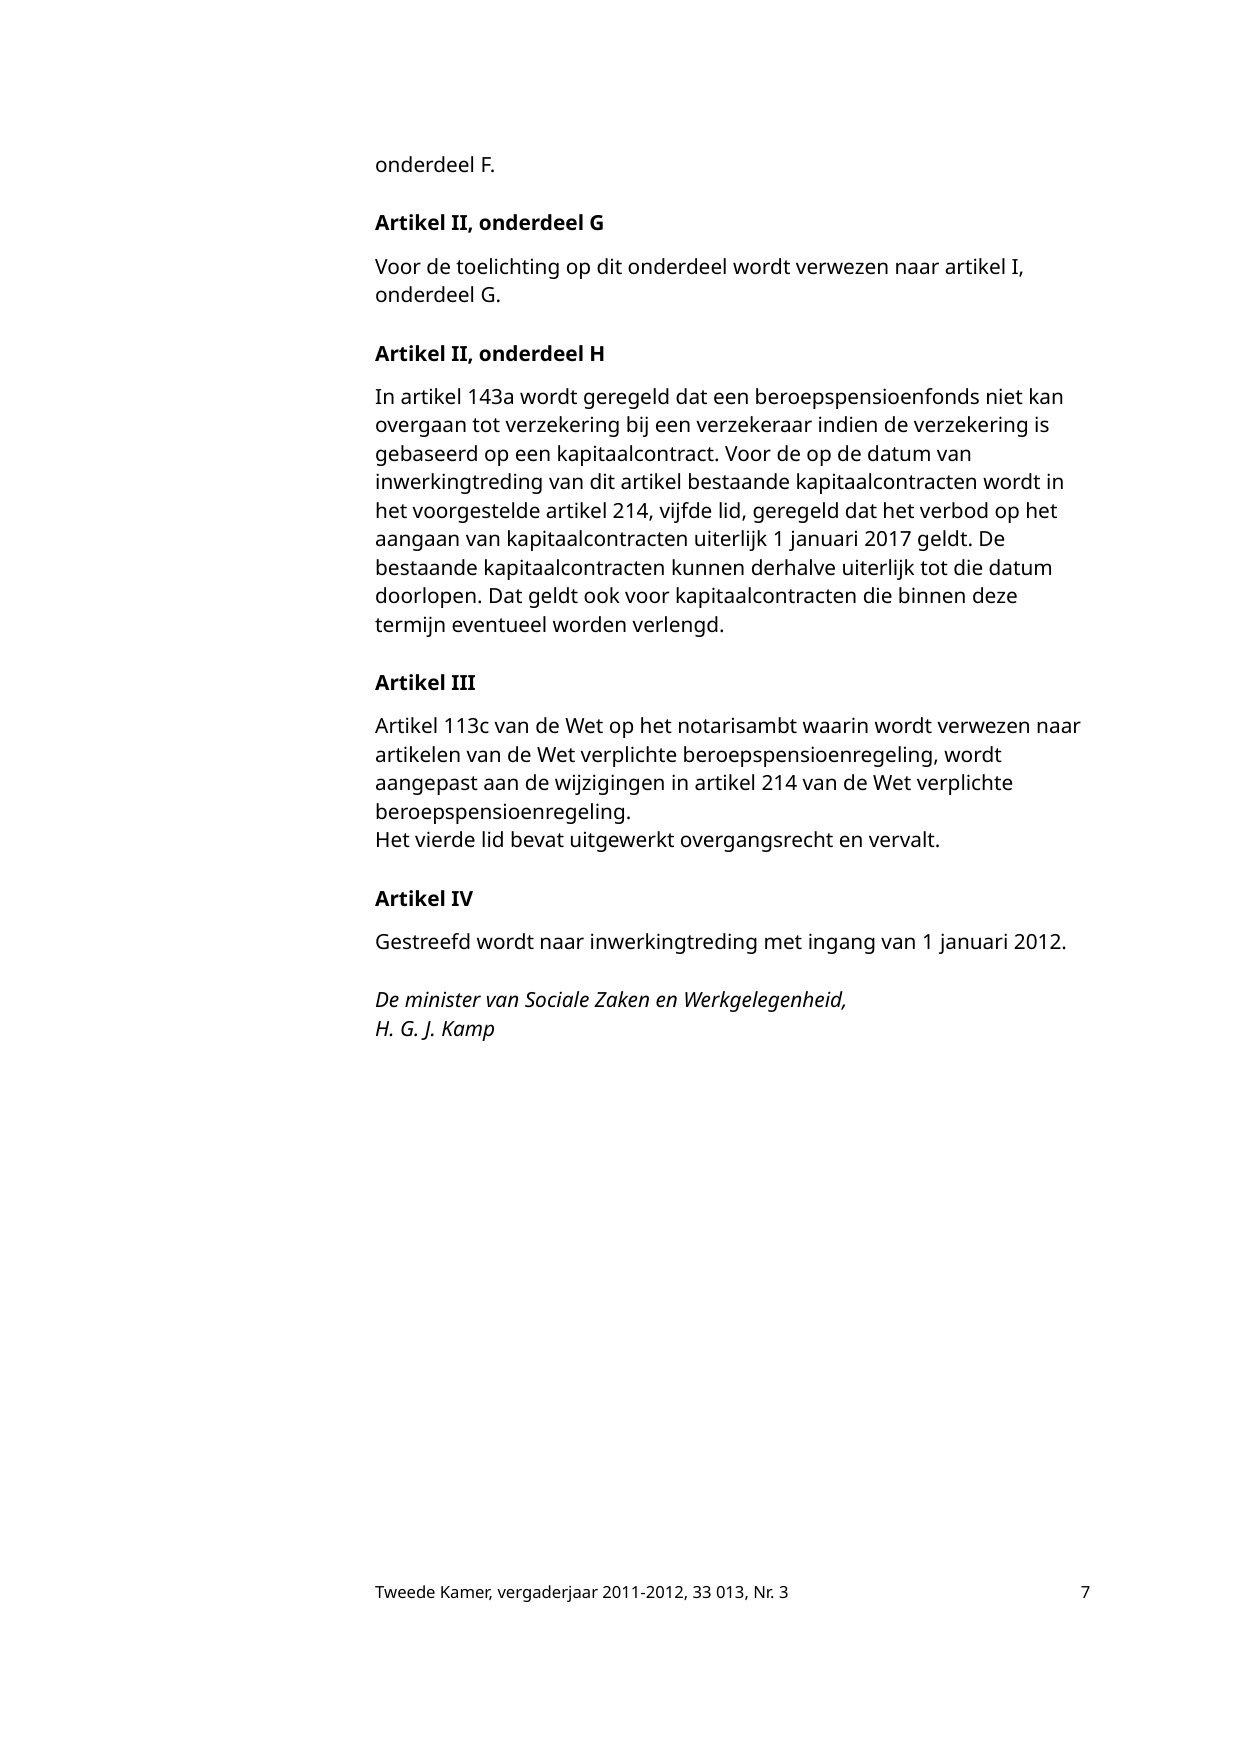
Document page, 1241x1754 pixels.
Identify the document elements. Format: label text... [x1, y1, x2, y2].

text H. G. J. Kamp [375, 1014, 1090, 1042]
text Voor de toelichting op dit onderdeel wordt verwezen naar artikel I, onderdeel G. [375, 252, 1090, 309]
text Artikel 113c van de Wet op het notarisambt waarin wordt verwezen naar artikelen van de Wet verplichte beroepspensioenregeling, wordt aangepast aan de wijzigingen in artikel 214 van de Wet verplichte beroepspensioenregeling. [375, 712, 1090, 825]
text Artikel III [375, 668, 1090, 697]
text Artikel II, onderdeel H [375, 339, 1090, 367]
text Gestreefd wordt naar inwerkingtreding met ingang van 1 januari 2012. [375, 927, 1090, 956]
text onderdeel F. [375, 150, 1090, 178]
text De minister van Sociale Zaken en Werkgelegenheid, [375, 986, 1090, 1014]
text In artikel 143a wordt geregeld dat een beroepspensioenfonds niet kan overgaan tot verzekering bij een verzekeraar indien de verzekering is gebaseerd op een kapitaalcontract. Voor de op de datum van inwerkingtreding van dit artikel bestaande kapitaalcontracten wordt in het voorgestelde artikel 214, vijfde lid, geregeld dat het verbod op het aangaan van kapitaalcontracten uiterlijk 1 januari 2017 geldt. De bestaande kapitaalcontracten kunnen derhalve uiterlijk tot die datum doorlopen. Dat geldt ook voor kapitaalcontracten die binnen deze termijn eventueel worden verlengd. [375, 382, 1090, 638]
text Artikel II, onderdeel G [375, 208, 1090, 237]
text Het vierde lid bevat uitgewerkt overgangsrecht en vervalt. [375, 825, 1090, 854]
text Artikel IV [375, 884, 1090, 912]
